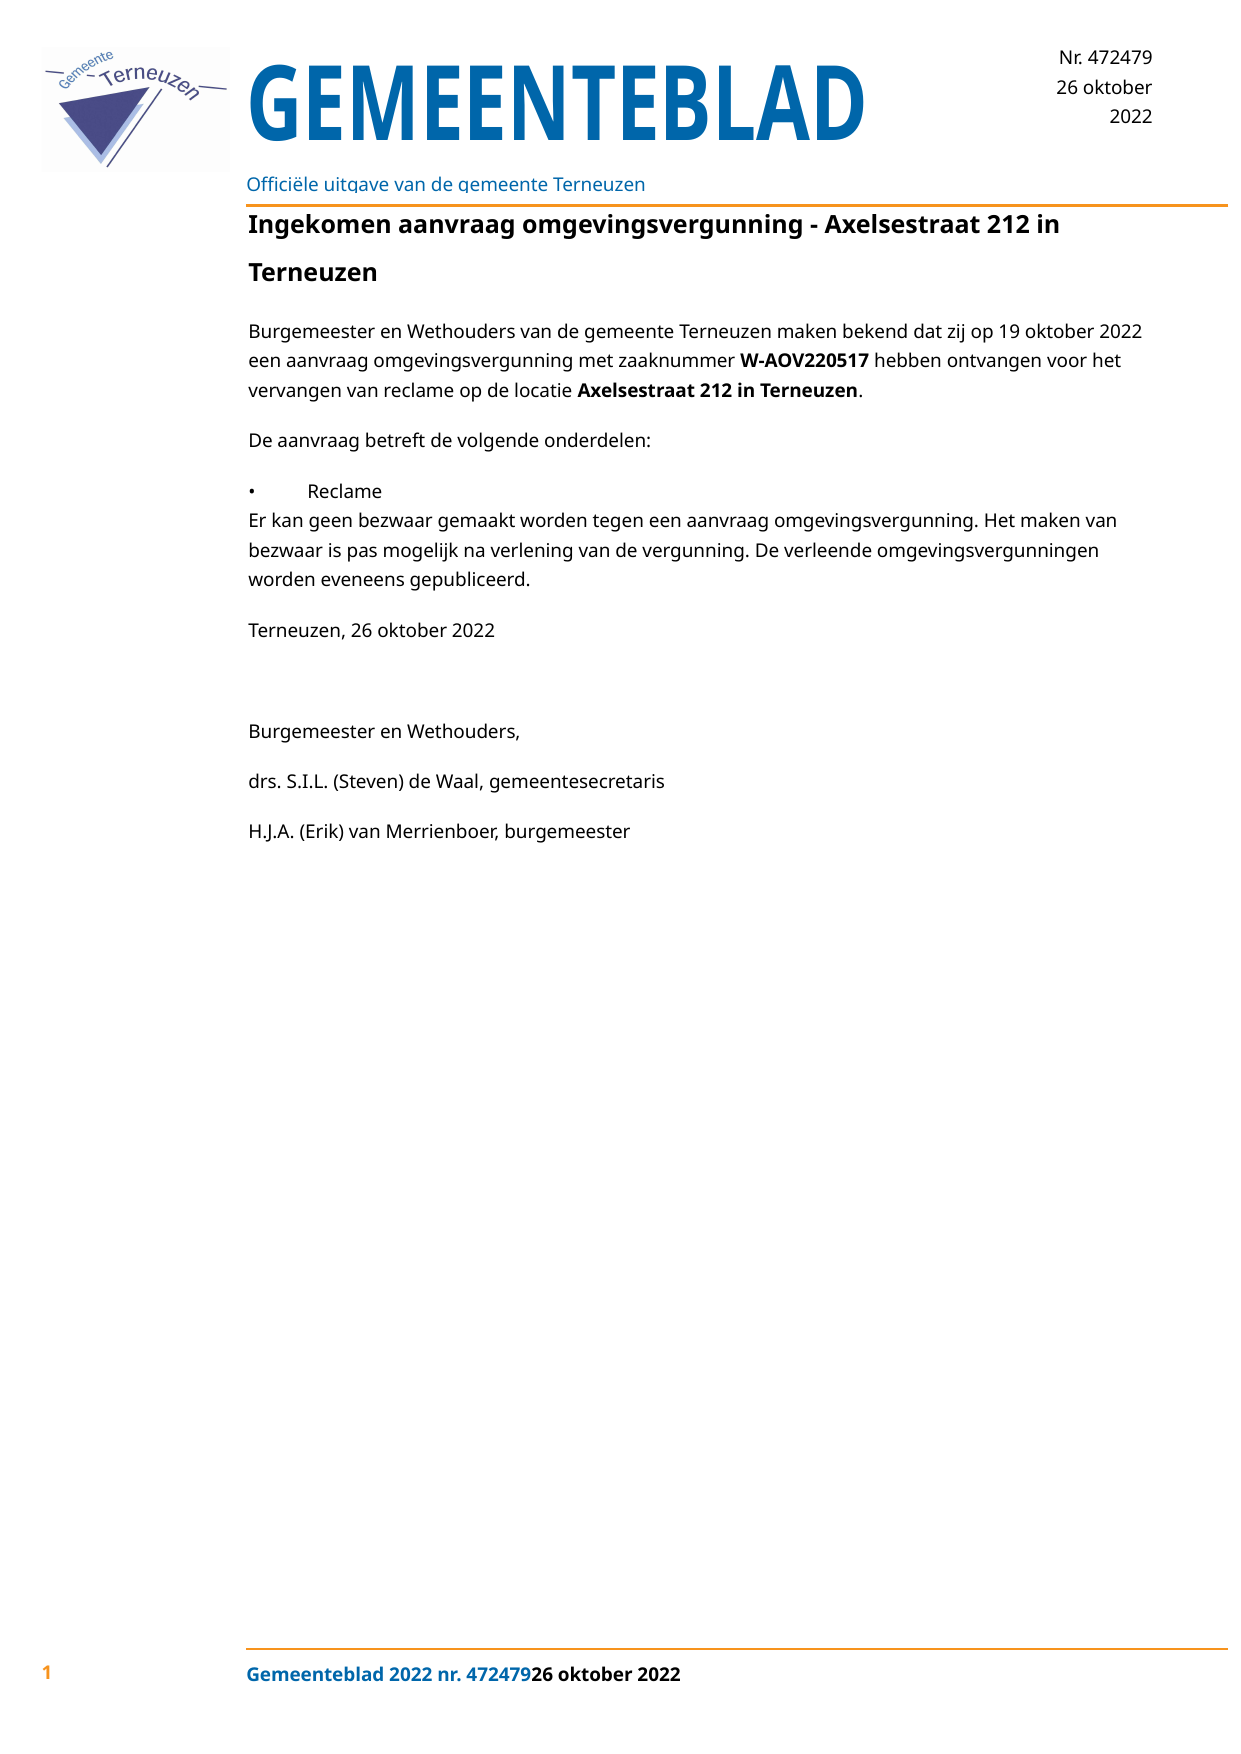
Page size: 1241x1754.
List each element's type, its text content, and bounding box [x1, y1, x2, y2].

list Reclame [248, 478, 1152, 504]
text Burgemeester en Wethouders, [248, 718, 1152, 744]
text Er kan geen bezwaar gemaakt worden tegen een aanvraag omgevingsvergunning. Het maken van bezwaar is pas mogelijk na verlening van de vergunning. De verleende omgevingsvergunningen worden eveneens gepubliceerd. [248, 507, 1152, 592]
text De aanvraag betreft de volgende onderdelen: [248, 427, 1152, 453]
text H.J.A. (Erik) van Merrienboer, burgemeester [248, 819, 1152, 844]
text Burgemeester en Wethouders van de gemeente Terneuzen maken bekend dat zij op 19 oktober 2022 een aanvraag omgevingsvergunning met zaaknummer W-AOV220517 hebben ontvangen voor het vervangen van reclame op de locatie Axelsestraat 212 in Terneuzen. [248, 318, 1152, 403]
text drs. S.I.L. (Steven) de Waal, gemeentesecretaris [248, 768, 1152, 794]
picture [41, 47, 231, 172]
text Ingekomen aanvraag omgevingsvergunning - Axelsestraat 212 in Terneuzen [248, 207, 1152, 288]
text Terneuzen, 26 oktober 2022 [248, 617, 1152, 643]
